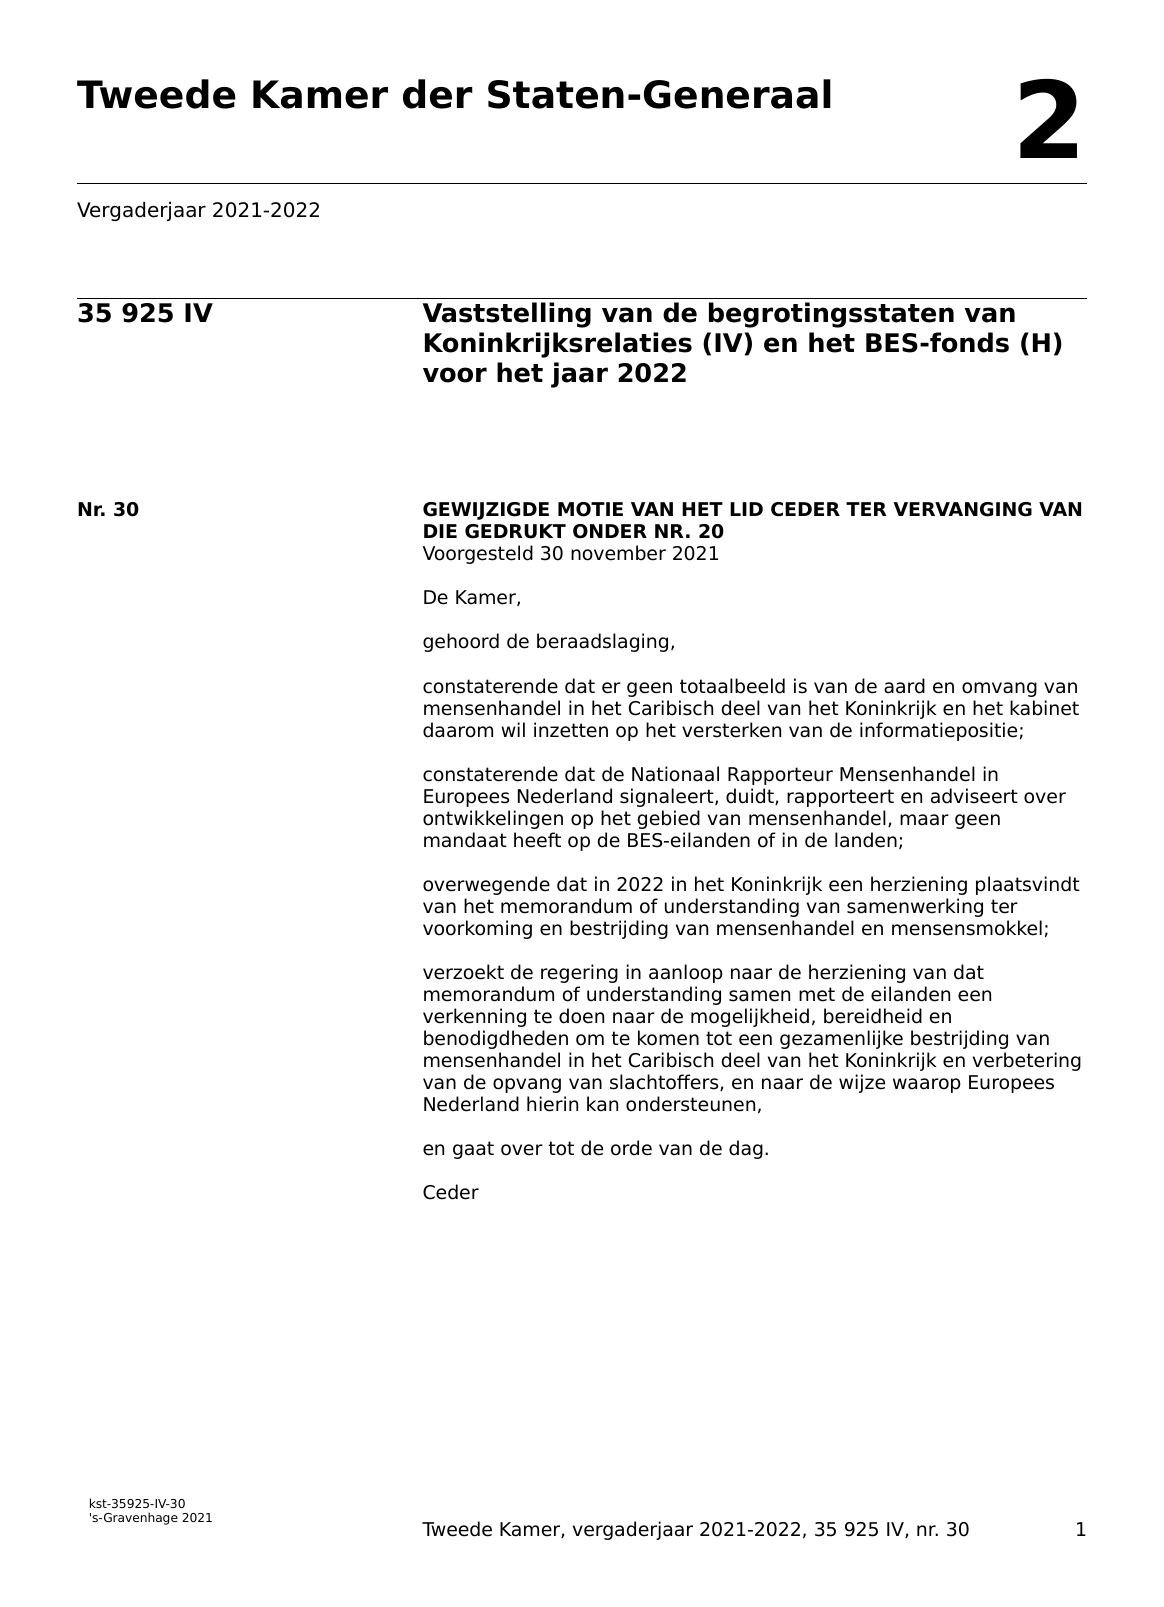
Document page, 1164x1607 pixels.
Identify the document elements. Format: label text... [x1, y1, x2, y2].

text 's-Gravenhage 2021 [88, 1511, 323, 1525]
table_header 2 [886, 59, 1087, 183]
text Voorgesteld 30 november 2021 [422, 543, 1087, 565]
text constaterende dat de Nationaal Rapporteur Mensenhandel in Europees Nederland signaleert, duidt, rapporteert en adviseert over ontwikkelingen op het gebied van mensenhandel, maar geen mandaat heeft op de BES-eilanden of in de landen; [422, 764, 1087, 852]
table_header Tweede Kamer der Staten-Generaal [77, 59, 886, 183]
text gehoord de beraadslaging, [422, 631, 1087, 653]
subtitle 35 925 IV Vaststelling van de begrotingsstaten van Koninkrijksrelaties (IV) en het BES-fonds (H) voor het jaar 2022 [77, 299, 1087, 388]
text en gaat over tot de orde van de dag. [422, 1138, 1087, 1160]
text constaterende dat er geen totaalbeeld is van de aard en omvang van mensenhandel in het Caribisch deel van het Koninkrijk en het kabinet daarom wil inzetten op het versterken van de informatiepositie; [422, 676, 1087, 741]
text overwegende dat in 2022 in het Koninkrijk een herziening plaatsvindt van het memorandum of understanding van samenwerking ter voorkoming en bestrijding van mensenhandel en mensensmokkel; [422, 874, 1087, 940]
text Ceder [422, 1182, 1087, 1204]
text verzoekt de regering in aanloop naar de herziening van dat memorandum of understanding samen met de eilanden een verkenning te doen naar de mogelijkheid, bereidheid en benodigdheden om te komen tot een gezamenlijke bestrijding van mensenhandel in het Caribisch deel van het Koninkrijk en verbetering van de opvang van slachtoffers, en naar de wijze waarop Europees Nederland hierin kan ondersteunen, [422, 962, 1087, 1116]
table_cell Vergaderjaar 2021-2022 [77, 184, 1087, 298]
text kst-35925-IV-30 [88, 1497, 323, 1511]
text De Kamer, [422, 587, 1087, 609]
subtitle Nr. 30 GEWIJZIGDE MOTIE VAN HET LID CEDER TER VERVANGING VAN DIE GEDRUKT ONDER NR. 20 [77, 499, 1087, 543]
